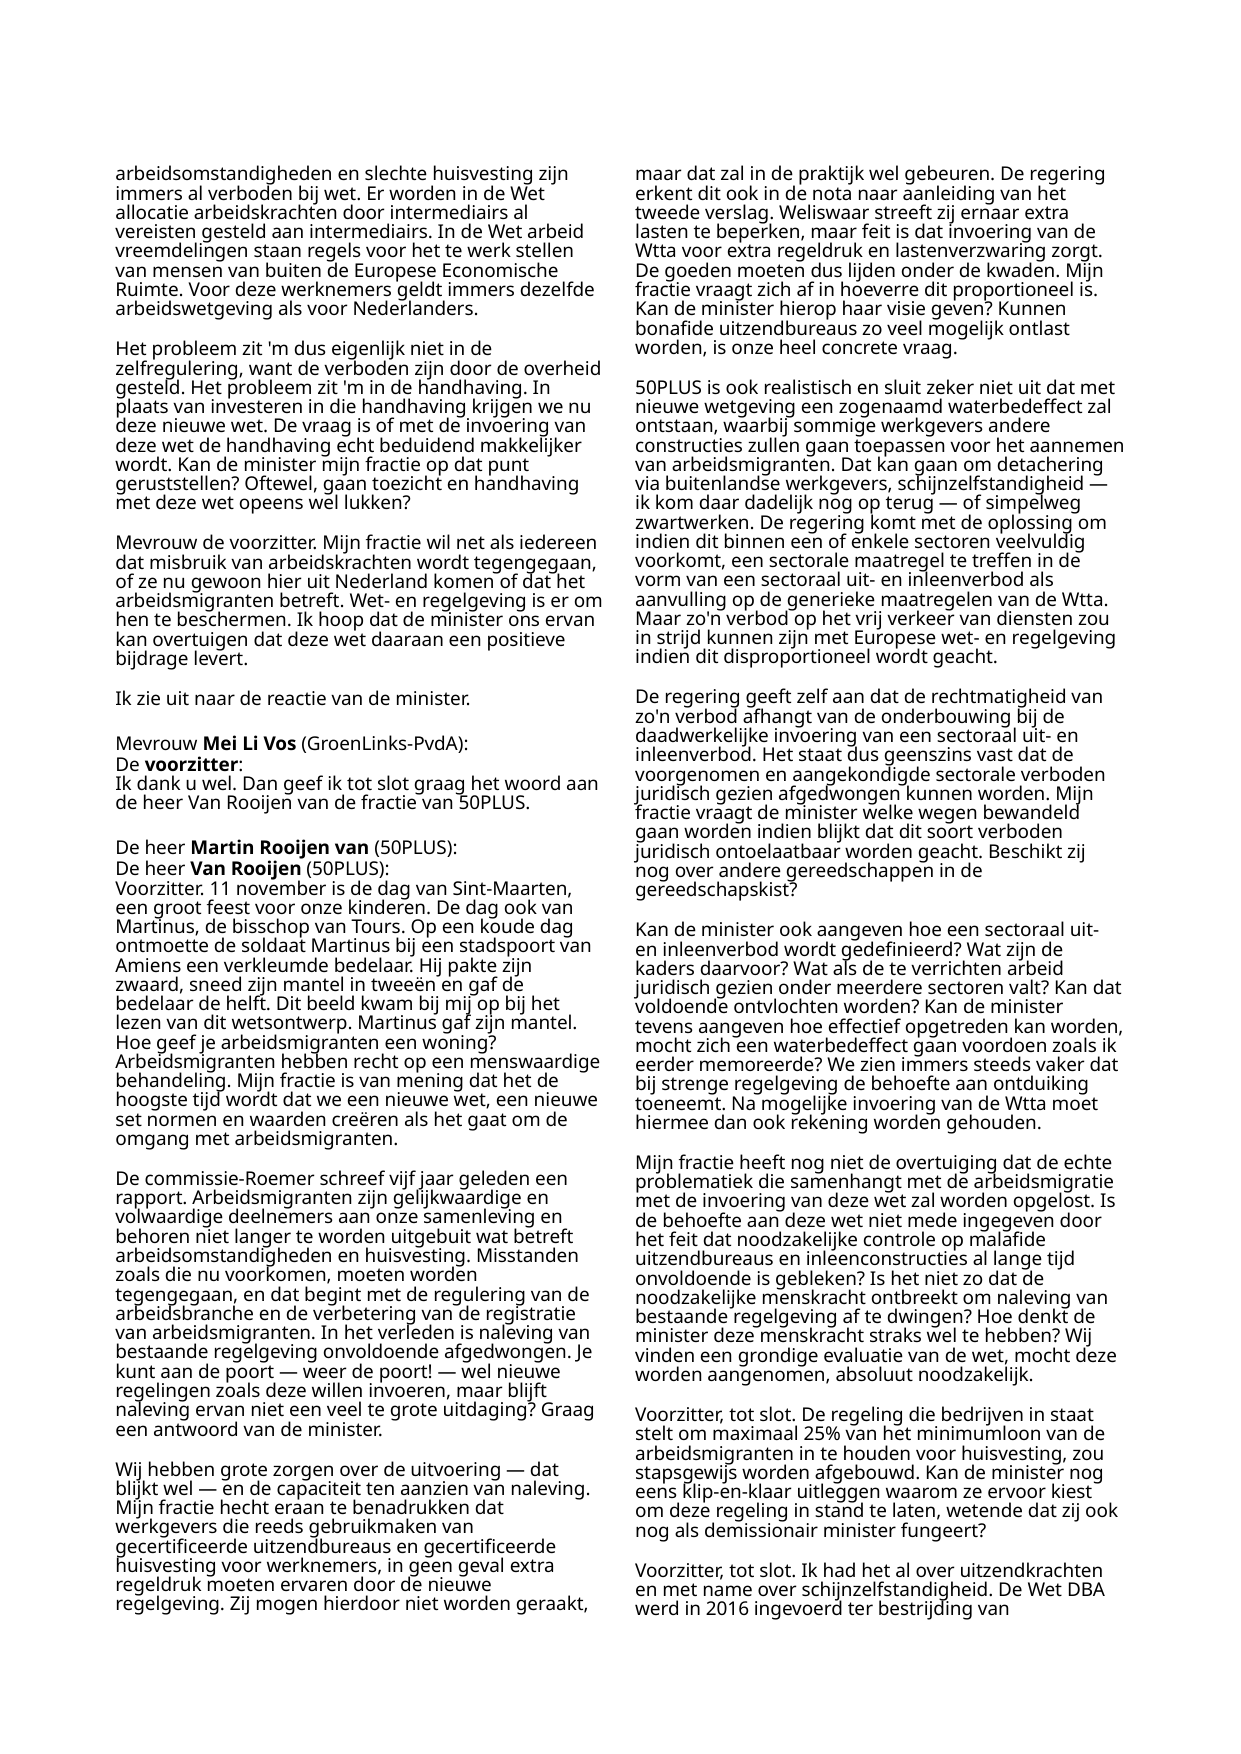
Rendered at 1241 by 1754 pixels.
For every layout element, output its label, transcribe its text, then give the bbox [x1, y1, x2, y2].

text Ik zie uit naar de reactie van de minister. [115, 690, 605, 709]
text Ik dank u wel. Dan geef ik tot slot graag het woord aan de heer Van Rooijen van de fractie van 50PLUS. [115, 775, 605, 814]
text Mijn fractie heeft nog niet de overtuiging dat de echte problematiek die samenhangt met de arbeidsmigratie met de invoering van deze wet zal worden opgelost. Is de behoefte aan deze wet niet mede ingegeven door het feit dat noodzakelijke controle op malafide uitzendbureaus en inleenconstructies al lange tijd onvoldoende is gebleken? Is het niet zo dat de noodzakelijke menskracht ontbreekt om naleving van bestaande regelgeving af te dwingen? Hoe denkt de minister deze menskracht straks wel te hebben? Wij vinden een grondige evaluatie van de wet, mocht deze worden aangenomen, absoluut noodzakelijk. [635, 1154, 1125, 1385]
text De heer Martin Rooijen van (50PLUS): [115, 834, 605, 860]
text De heer Van Rooijen (50PLUS): [115, 860, 605, 879]
text Voorzitter. 11 november is de dag van Sint-Maarten, een groot feest voor onze kinderen. De dag ook van Martinus, de bisschop van Tours. Op een koude dag ontmoette de soldaat Martinus bij een stadspoort van Amiens een verkleumde bedelaar. Hij pakte zijn zwaard, sneed zijn mantel in tweeën en gaf de bedelaar de helft. Dit beeld kwam bij mij op bij het lezen van dit wetsontwerp. Martinus gaf zijn mantel. Hoe geef je arbeidsmigranten een woning? Arbeidsmigranten hebben recht op een menswaardige behandeling. Mijn fractie is van mening dat het de hoogste tijd wordt dat we een nieuwe wet, een nieuwe set normen en waarden creëren als het gaat om de omgang met arbeidsmigranten. [115, 879, 605, 1149]
text Kan de minister ook aangeven hoe een sectoraal uit- en inleenverbod wordt gedefinieerd? Wat zijn de kaders daarvoor? Wat als de te verrichten arbeid juridisch gezien onder meerdere sectoren valt? Kan dat voldoende ontvlochten worden? Kan de minister tevens aangeven hoe effectief opgetreden kan worden, mocht zich een waterbedeffect gaan voordoen zoals ik eerder memoreerde? We zien immers steeds vaker dat bij strenge regelgeving de behoefte aan ontduiking toeneemt. Na mogelijke invoering van de Wtta moet hiermee dan ook rekening worden gehouden. [635, 921, 1125, 1133]
text Mevrouw de voorzitter. Mijn fractie wil net als iedereen dat misbruik van arbeidskrachten wordt tegengegaan, of ze nu gewoon hier uit Nederland komen of dat het arbeidsmigranten betreft. Wet- en regelgeving is er om hen te beschermen. Ik hoop dat de minister ons ervan kan overtuigen dat deze wet daaraan een positieve bijdrage levert. [115, 534, 605, 669]
text De regering geeft zelf aan dat de rechtmatigheid van zo'n verbod afhangt van de onderbouwing bij de daadwerkelijke invoering van een sectoraal uit- en inleenverbod. Het staat dus geenszins vast dat de voorgenomen en aangekondigde sectorale verboden juridisch gezien afgedwongen kunnen worden. Mijn fractie vraagt de minister welke wegen bewandeld gaan worden indien blijkt dat dit soort verboden juridisch ontoelaatbaar worden geacht. Beschikt zij nog over andere gereedschappen in de gereedschapskist? [635, 688, 1125, 901]
text Het probleem zit 'm dus eigenlijk niet in de zelfregulering, want de verboden zijn door de overheid gesteld. Het probleem zit 'm in de handhaving. In plaats van investeren in die handhaving krijgen we nu deze nieuwe wet. De vraag is of met de invoering van deze wet de handhaving echt beduidend makkelijker wordt. Kan de minister mijn fractie op dat punt geruststellen? Oftewel, gaan toezicht en handhaving met deze wet opeens wel lukken? [115, 340, 605, 514]
text maar dat zal in de praktijk wel gebeuren. De regering erkent dit ook in de nota naar aanleiding van het tweede verslag. Weliswaar streeft zij ernaar extra lasten te beperken, maar feit is dat invoering van de Wtta voor extra regeldruk en lastenverzwaring zorgt. De goeden moeten dus lijden onder de kwaden. Mijn fractie vraagt zich af in hoeverre dit proportioneel is. Kan de minister hierop haar visie geven? Kunnen bonafide uitzendbureaus zo veel mogelijk ontlast worden, is onze heel concrete vraag. [635, 165, 1125, 358]
text Voorzitter, tot slot. Ik had het al over uitzendkrachten en met name over schijnzelfstandigheid. De Wet DBA werd in 2016 ingevoerd ter bestrijding van [635, 1562, 1125, 1619]
text Mevrouw Mei Li Vos (GroenLinks-PvdA): [115, 730, 605, 756]
text 50PLUS is ook realistisch en sluit zeker niet uit dat met nieuwe wetgeving een zogenaamd waterbedeffect zal ontstaan, waarbij sommige werkgevers andere constructies zullen gaan toepassen voor het aannemen van arbeidsmigranten. Dat kan gaan om detachering via buitenlandse werkgevers, schijnzelfstandigheid — ik kom daar dadelijk nog op terug — of simpelweg zwartwerken. De regering komt met de oplossing om indien dit binnen een of enkele sectoren veelvuldig voorkomt, een sectorale maatregel te treffen in de vorm van een sectoraal uit- en inleenverbod als aanvulling op de generieke maatregelen van de Wtta. Maar zo'n verbod op het vrij verkeer van diensten zou in strijd kunnen zijn met Europese wet- en regelgeving indien dit disproportioneel wordt geacht. [635, 379, 1125, 668]
text Voorzitter, tot slot. De regeling die bedrijven in staat stelt om maximaal 25% van het minimumloon van de arbeidsmigranten in te houden voor huisvesting, zou stapsgewijs worden afgebouwd. Kan de minister nog eens klip-en-klaar uitleggen waarom ze ervoor kiest om deze regeling in stand te laten, wetende dat zij ook nog als demissionair minister fungeert? [635, 1406, 1125, 1541]
text arbeidsomstandigheden en slechte huisvesting zijn immers al verboden bij wet. Er worden in de Wet allocatie arbeidskrachten door intermediairs al vereisten gesteld aan intermediairs. In de Wet arbeid vreemdelingen staan regels voor het te werk stellen van mensen van buiten de Europese Economische Ruimte. Voor deze werknemers geldt immers dezelfde arbeidswetgeving als voor Nederlanders. [115, 165, 605, 319]
text Wij hebben grote zorgen over de uitvoering — dat blijkt wel — en de capaciteit ten aanzien van naleving. Mijn fractie hecht eraan te benadrukken dat werkgevers die reeds gebruikmaken van gecertificeerde uitzendbureaus en gecertificeerde huisvesting voor werknemers, in geen geval extra regeldruk moeten ervaren door de nieuwe regelgeving. Zij mogen hierdoor niet worden geraakt, [115, 1461, 605, 1615]
text De voorzitter: [115, 756, 605, 775]
text De commissie-Roemer schreef vijf jaar geleden een rapport. Arbeidsmigranten zijn gelijkwaardige en volwaardige deelnemers aan onze samenleving en behoren niet langer te worden uitgebuit wat betreft arbeidsomstandigheden en huisvesting. Misstanden zoals die nu voorkomen, moeten worden tegengegaan, en dat begint met de regulering van de arbeidsbranche en de verbetering van de registratie van arbeidsmigranten. In het verleden is naleving van bestaande regelgeving onvoldoende afgedwongen. Je kunt aan de poort — weer de poort! — wel nieuwe regelingen zoals deze willen invoeren, maar blijft naleving ervan niet een veel te grote uitdaging? Graag een antwoord van de minister. [115, 1170, 605, 1440]
